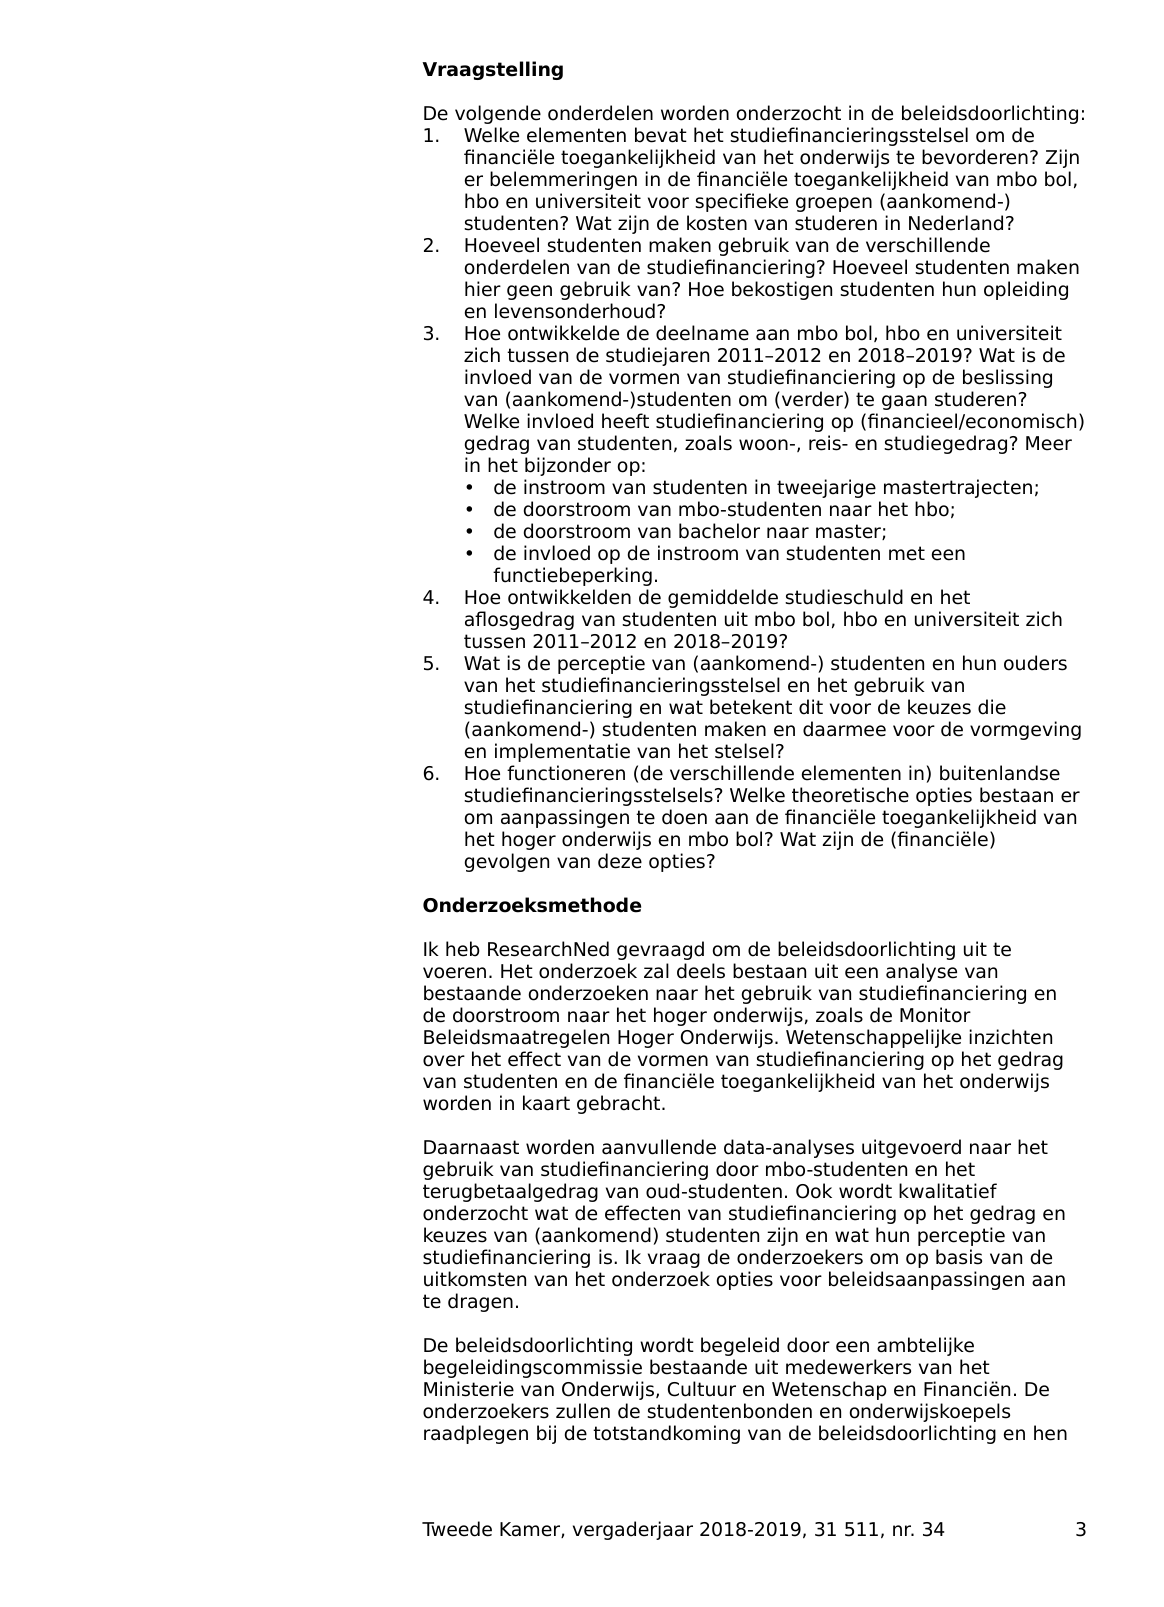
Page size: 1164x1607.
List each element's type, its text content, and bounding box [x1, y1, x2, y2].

text 2. Hoeveel studenten maken gebruik van de verschillende onderdelen van de studiefinanciering? Hoeveel studenten maken hier geen gebruik van? Hoe bekostigen studenten hun opleiding en levensonderhoud? [422, 235, 1087, 323]
subtitle Vraagstelling [422, 59, 1087, 81]
subtitle Onderzoeksmethode [422, 895, 1087, 917]
text 5. Wat is de perceptie van (aankomend-) studenten en hun ouders van het studiefinancieringsstelsel en het gebruik van studiefinanciering en wat betekent dit voor de keuzes die (aankomend-) studenten maken en daarmee voor de vormgeving en implementatie van het stelsel? [422, 653, 1087, 763]
text 3. Hoe ontwikkelde de deelname aan mbo bol, hbo en universiteit zich tussen de studiejaren 2011–2012 en 2018–2019? Wat is de invloed van de vormen van studiefinanciering op de beslissing van (aankomend-)studenten om (verder) te gaan studeren? Welke invloed heeft studiefinanciering op (financieel/economisch) gedrag van studenten, zoals woon-, reis- en studiegedrag? Meer in het bijzonder op: [422, 323, 1087, 477]
text • de doorstroom van bachelor naar master; [464, 521, 1087, 543]
text Daarnaast worden aanvullende data-analyses uitgevoerd naar het gebruik van studiefinanciering door mbo-studenten en het terugbetaalgedrag van oud-studenten. Ook wordt kwalitatief onderzocht wat de effecten van studiefinanciering op het gedrag en keuzes van (aankomend) studenten zijn en wat hun perceptie van studiefinanciering is. Ik vraag de onderzoekers om op basis van de uitkomsten van het onderzoek opties voor beleidsaanpassingen aan te dragen. [422, 1137, 1087, 1313]
text De volgende onderdelen worden onderzocht in de beleidsdoorlichting: [422, 103, 1087, 125]
text 1. Welke elementen bevat het studiefinancieringsstelsel om de financiële toegankelijkheid van het onderwijs te bevorderen? Zijn er belemmeringen in de financiële toegankelijkheid van mbo bol, hbo en universiteit voor specifieke groepen (aankomend-) studenten? Wat zijn de kosten van studeren in Nederland? [422, 125, 1087, 235]
text De beleidsdoorlichting wordt begeleid door een ambtelijke begeleidingscommissie bestaande uit medewerkers van het Ministerie van Onderwijs, Cultuur en Wetenschap en Financiën. De onderzoekers zullen de studentenbonden en onderwijskoepels raadplegen bij de totstandkoming van de beleidsdoorlichting en hen [422, 1335, 1087, 1445]
text Ik heb ResearchNed gevraagd om de beleidsdoorlichting uit te voeren. Het onderzoek zal deels bestaan uit een analyse van bestaande onderzoeken naar het gebruik van studiefinanciering en de doorstroom naar het hoger onderwijs, zoals de Monitor Beleidsmaatregelen Hoger Onderwijs. Wetenschappelijke inzichten over het effect van de vormen van studiefinanciering op het gedrag van studenten en de financiële toegankelijkheid van het onderwijs worden in kaart gebracht. [422, 939, 1087, 1115]
text • de invloed op de instroom van studenten met een functiebeperking. [464, 543, 1087, 587]
text 6. Hoe functioneren (de verschillende elementen in) buitenlandse studiefinancieringsstelsels? Welke theoretische opties bestaan er om aanpassingen te doen aan de financiële toegankelijkheid van het hoger onderwijs en mbo bol? Wat zijn de (financiële) gevolgen van deze opties? [422, 763, 1087, 872]
text • de doorstroom van mbo-studenten naar het hbo; [464, 499, 1087, 521]
text 4. Hoe ontwikkelden de gemiddelde studieschuld en het aflosgedrag van studenten uit mbo bol, hbo en universiteit zich tussen 2011–2012 en 2018–2019? [422, 587, 1087, 653]
text • de instroom van studenten in tweejarige mastertrajecten; [464, 477, 1087, 499]
